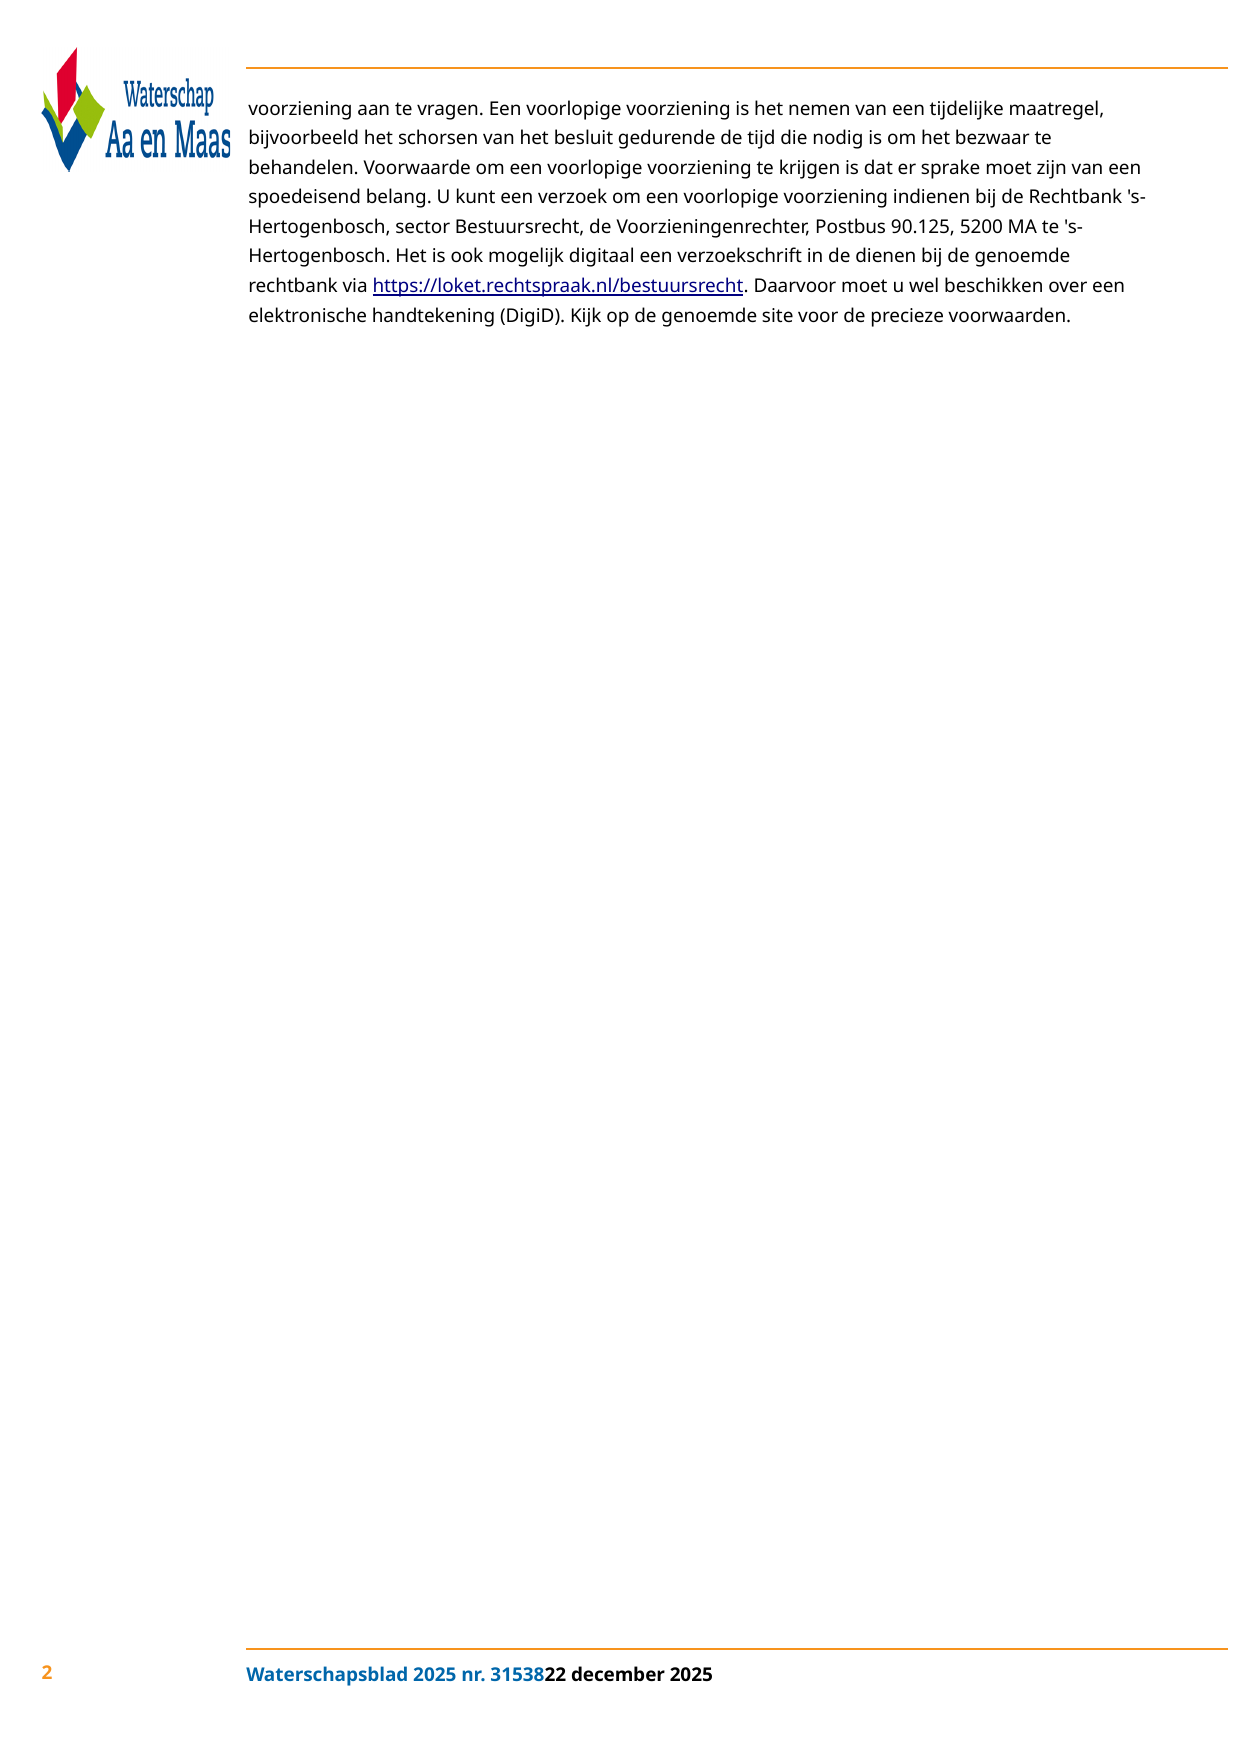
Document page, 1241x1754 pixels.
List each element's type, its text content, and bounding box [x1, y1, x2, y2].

picture [41, 47, 231, 172]
text voorziening aan te vragen. Een voorlopige voorziening is het nemen van een tijdelijke maatregel, bijvoorbeeld het schorsen van het besluit gedurende de tijd die nodig is om het bezwaar te behandelen. Voorwaarde om een voorlopige voorziening te krijgen is dat er sprake moet zijn van een spoedeisend belang. U kunt een verzoek om een voorlopige voorziening indienen bij de Rechtbank 's-Hertogenbosch, sector Bestuursrecht, de Voorzieningenrechter, Postbus 90.125, 5200 MA te 's-Hertogenbosch. Het is ook mogelijk digitaal een verzoekschrift in de dienen bij de genoemde rechtbank via https://loket.rechtspraak.nl/bestuursrecht. Daarvoor moet u wel beschikken over een elektronische handtekening (DigiD). Kijk op de genoemde site voor de precieze voorwaarden. [248, 95, 1152, 328]
